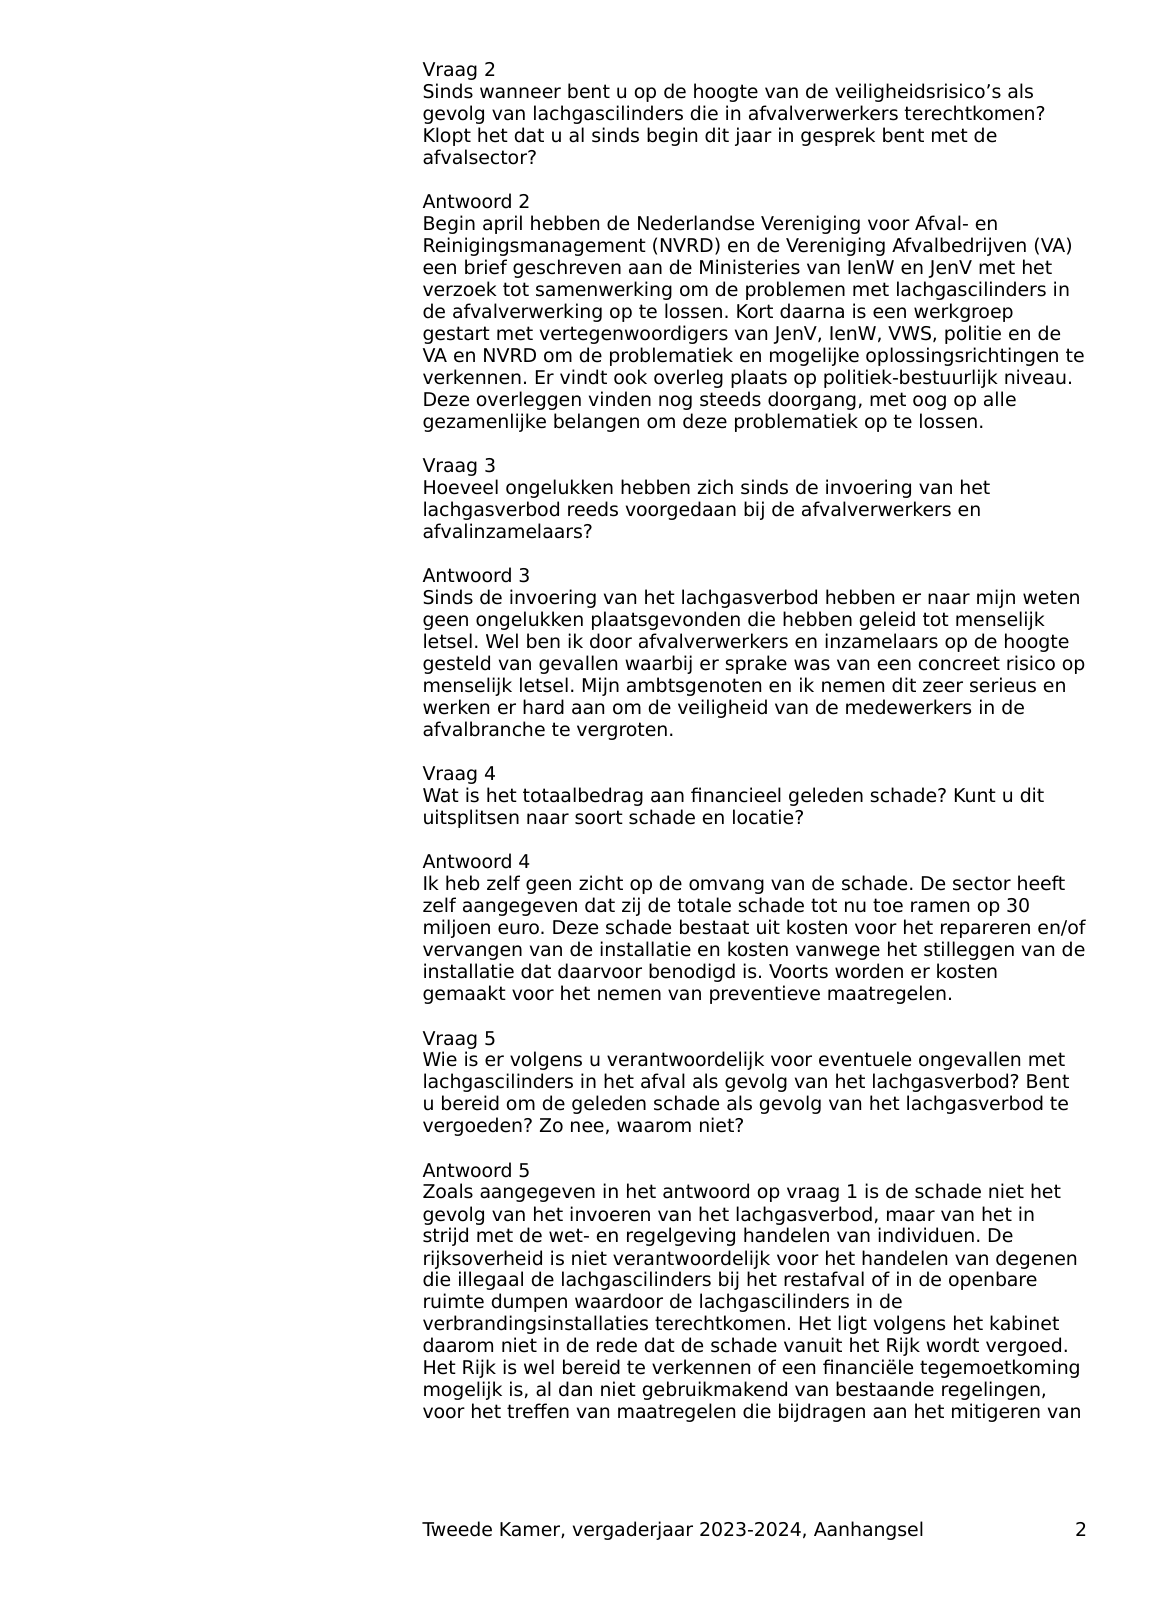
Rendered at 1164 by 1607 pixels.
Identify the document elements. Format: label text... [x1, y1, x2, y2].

text Wie is er volgens u verantwoordelijk voor eventuele ongevallen met lachgascilinders in het afval als gevolg van het lachgasverbod? Bent u bereid om de geleden schade als gevolg van het lachgasverbod te vergoeden? Zo nee, waarom niet? [422, 1049, 1087, 1137]
text Antwoord 4 [422, 851, 1087, 873]
text Vraag 2 [422, 59, 1087, 81]
text Antwoord 5 [422, 1159, 1087, 1181]
text Zoals aangegeven in het antwoord op vraag 1 is de schade niet het gevolg van het invoeren van het lachgasverbod, maar van het in strijd met de wet- en regelgeving handelen van individuen. De rijksoverheid is niet verantwoordelijk voor het handelen van degenen die illegaal de lachgascilinders bij het restafval of in de openbare ruimte dumpen waardoor de lachgascilinders in de verbrandingsinstallaties terechtkomen. Het ligt volgens het kabinet daarom niet in de rede dat de schade vanuit het Rijk wordt vergoed. Het Rijk is wel bereid te verkennen of een financiële tegemoetkoming mogelijk is, al dan niet gebruikmakend van bestaande regelingen, voor het treffen van maatregelen die bijdragen aan het mitigeren van [422, 1181, 1087, 1423]
text Begin april hebben de Nederlandse Vereniging voor Afval- en Reinigingsmanagement (NVRD) en de Vereniging Afvalbedrijven (VA) een brief geschreven aan de Ministeries van IenW en JenV met het verzoek tot samenwerking om de problemen met lachgascilinders in de afvalverwerking op te lossen. Kort daarna is een werkgroep gestart met vertegenwoordigers van JenV, IenW, VWS, politie en de VA en NVRD om de problematiek en mogelijke oplossingsrichtingen te verkennen. Er vindt ook overleg plaats op politiek-bestuurlijk niveau. Deze overleggen vinden nog steeds doorgang, met oog op alle gezamenlijke belangen om deze problematiek op te lossen. [422, 213, 1087, 433]
text Wat is het totaalbedrag aan financieel geleden schade? Kunt u dit uitsplitsen naar soort schade en locatie? [422, 785, 1087, 829]
text Vraag 5 [422, 1027, 1087, 1049]
text Antwoord 2 [422, 191, 1087, 213]
text Vraag 4 [422, 763, 1087, 785]
text Hoeveel ongelukken hebben zich sinds de invoering van het lachgasverbod reeds voorgedaan bij de afvalverwerkers en afvalinzamelaars? [422, 477, 1087, 543]
text Antwoord 3 [422, 565, 1087, 587]
text Vraag 3 [422, 455, 1087, 477]
text Ik heb zelf geen zicht op de omvang van de schade. De sector heeft zelf aangegeven dat zij de totale schade tot nu toe ramen op 30 miljoen euro. Deze schade bestaat uit kosten voor het repareren en/of vervangen van de installatie en kosten vanwege het stilleggen van de installatie dat daarvoor benodigd is. Voorts worden er kosten gemaakt voor het nemen van preventieve maatregelen. [422, 873, 1087, 1005]
text Sinds wanneer bent u op de hoogte van de veiligheidsrisico’s als gevolg van lachgascilinders die in afvalverwerkers terechtkomen? Klopt het dat u al sinds begin dit jaar in gesprek bent met de afvalsector? [422, 81, 1087, 169]
text Sinds de invoering van het lachgasverbod hebben er naar mijn weten geen ongelukken plaatsgevonden die hebben geleid tot menselijk letsel. Wel ben ik door afvalverwerkers en inzamelaars op de hoogte gesteld van gevallen waarbij er sprake was van een concreet risico op menselijk letsel. Mijn ambtsgenoten en ik nemen dit zeer serieus en werken er hard aan om de veiligheid van de medewerkers in de afvalbranche te vergroten. [422, 587, 1087, 741]
